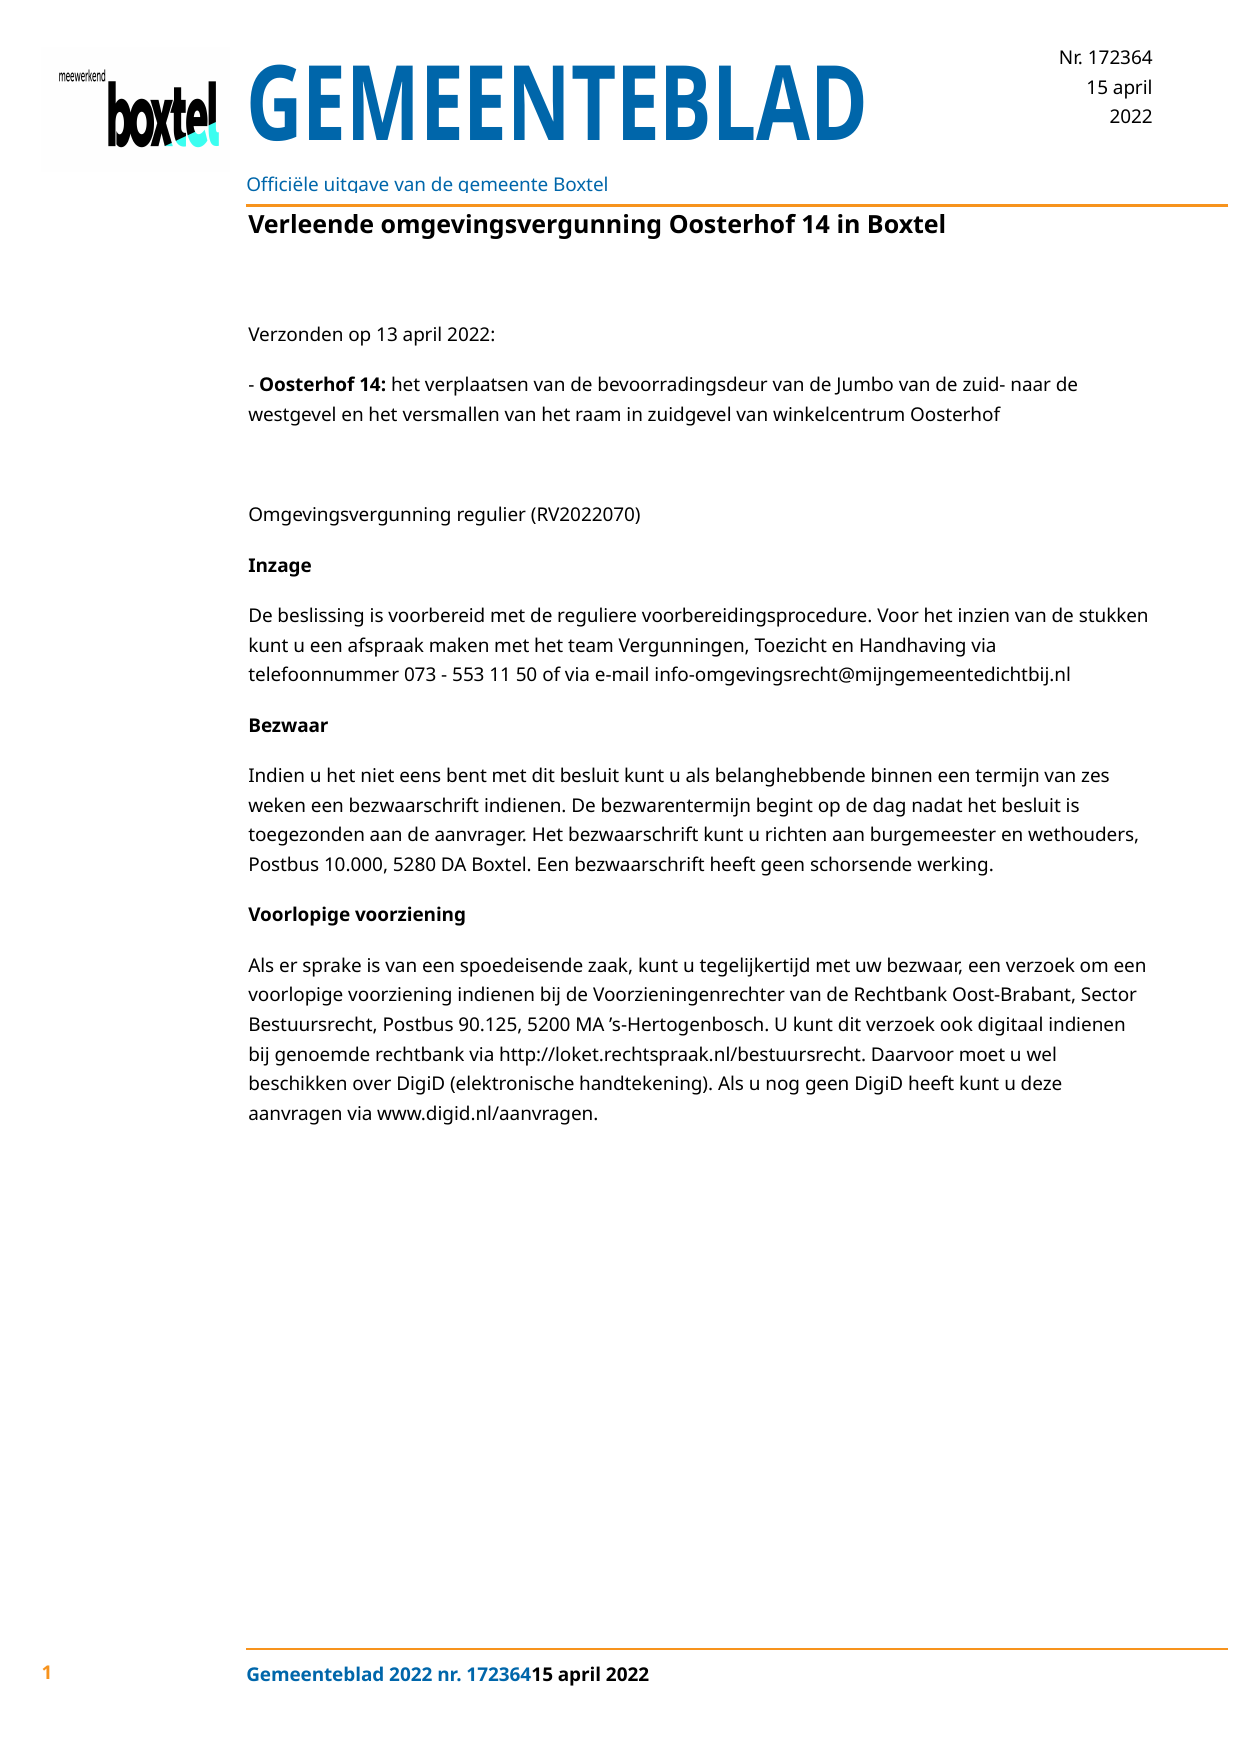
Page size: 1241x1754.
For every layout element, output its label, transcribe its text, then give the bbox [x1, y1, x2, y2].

picture [41, 47, 231, 172]
text Als er sprake is van een spoedeisende zaak, kunt u tegelijkertijd met uw bezwaar, een verzoek om een voorlopige voorziening indienen bij de Voorzieningenrechter van de Rechtbank Oost-Brabant, Sector Bestuursrecht, Postbus 90.125, 5200 MA ’s-Hertogenbosch. U kunt dit verzoek ook digitaal indienen bij genoemde rechtbank via http://loket.rechtspraak.nl/bestuursrecht. Daarvoor moet u wel beschikken over DigiD (elektronische handtekening). Als u nog geen DigiD heeft kunt u deze aanvragen via www.digid.nl/aanvragen. [248, 952, 1152, 1126]
text De beslissing is voorbereid met de reguliere voorbereidingsprocedure. Voor het inzien van de stukken kunt u een afspraak maken met het team Vergunningen, Toezicht en Handhaving via telefoonnummer 073 - 553 11 50 of via e-mail info-omgevingsrecht@mijngemeentedichtbij.nl [248, 602, 1152, 687]
text Verleende omgevingsvergunning Oosterhof 14 in Boxtel [248, 207, 1152, 241]
text Indien u het niet eens bent met dit besluit kunt u als belanghebbende binnen een termijn van zes weken een bezwaarschrift indienen. De bezwarentermijn begint op de dag nadat het besluit is toegezonden aan de aanvrager. Het bezwaarschrift kunt u richten aan burgemeester en wethouders, Postbus 10.000, 5280 DA Boxtel. Een bezwaarschrift heeft geen schorsende werking. [248, 762, 1152, 877]
text Bezwaar [248, 712, 1152, 738]
text Voorlopige voorziening [248, 902, 1152, 927]
text Inzage [248, 552, 1152, 578]
text - Oosterhof 14: het verplaatsen van de bevoorradingsdeur van de Jumbo van de zuid- naar de westgevel en het versmallen van het raam in zuidgevel van winkelcentrum Oosterhof [248, 371, 1152, 426]
text Omgevingsvergunning regulier (RV2022070) [248, 502, 1152, 527]
text Verzonden op 13 april 2022: [248, 321, 1152, 346]
